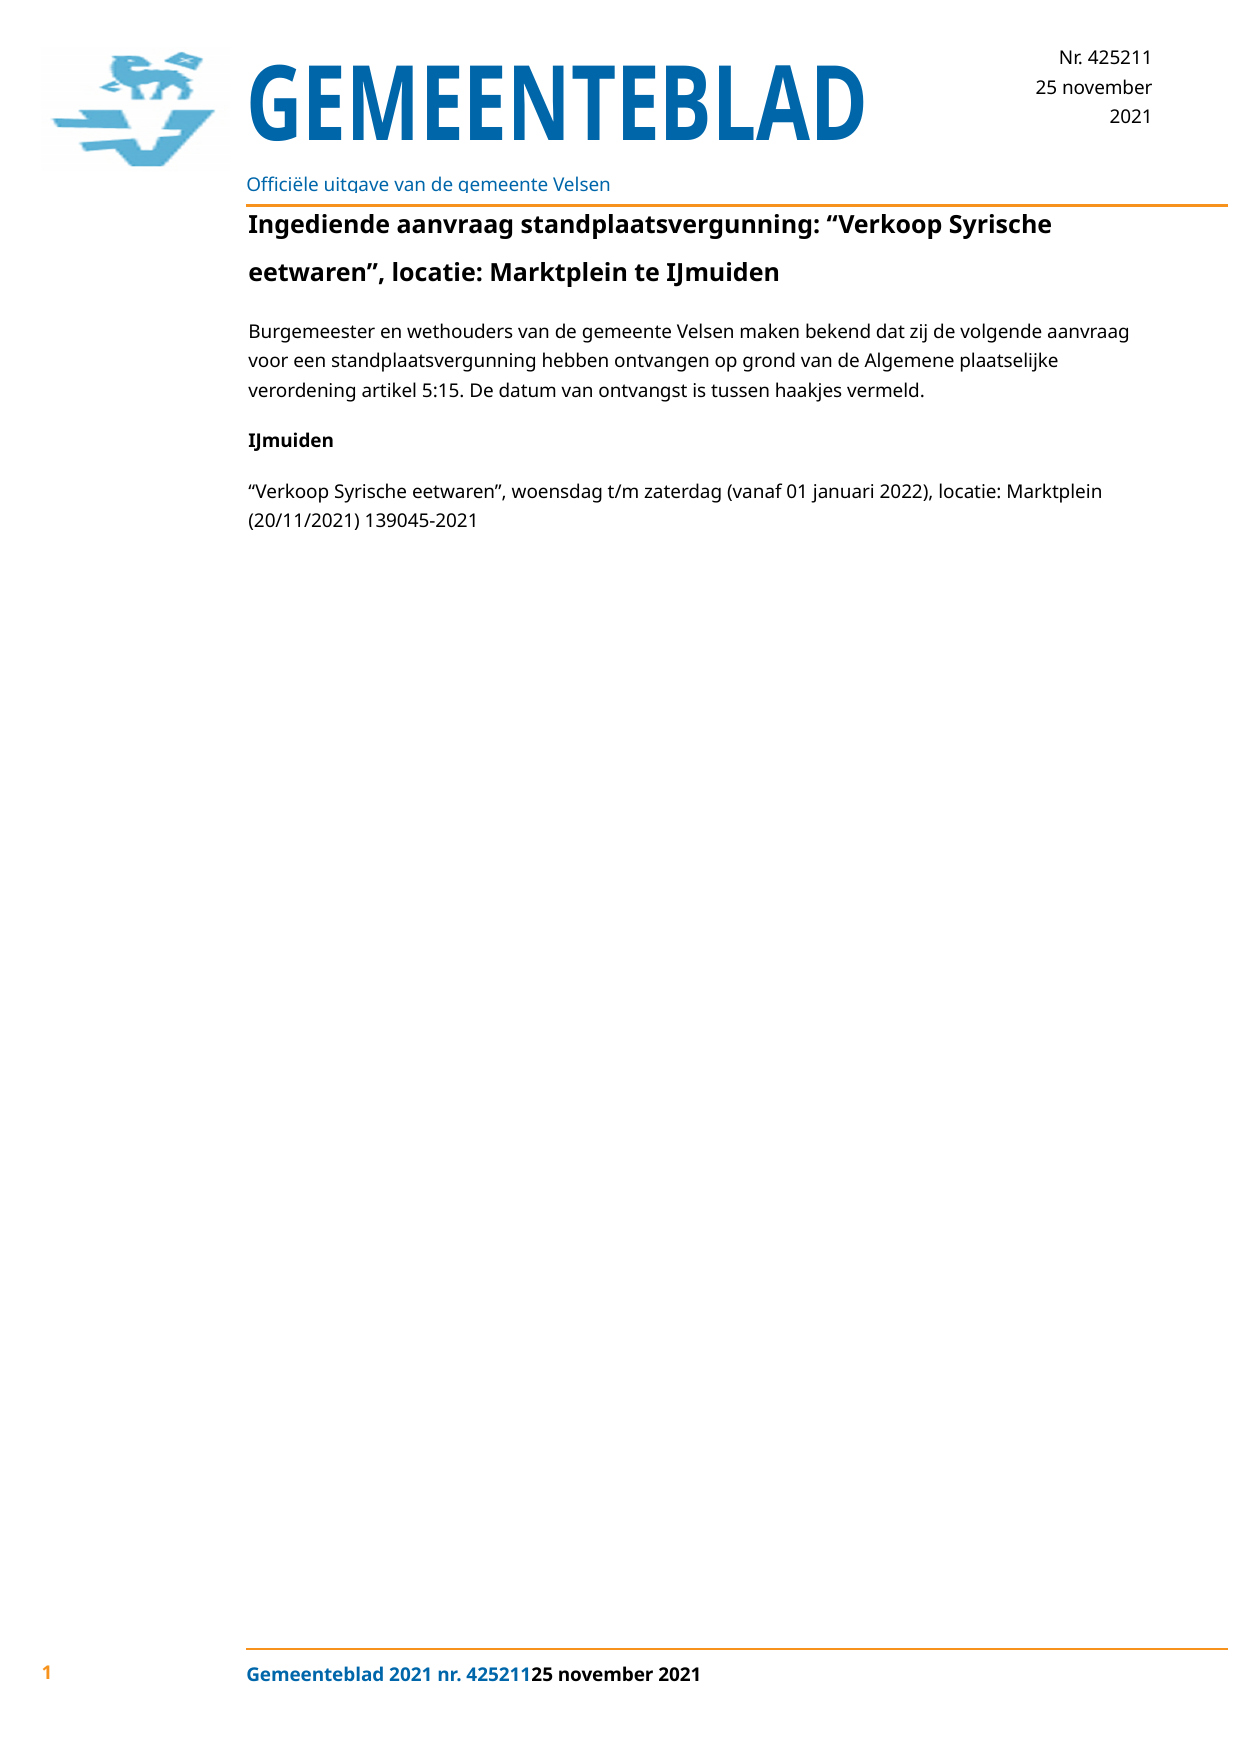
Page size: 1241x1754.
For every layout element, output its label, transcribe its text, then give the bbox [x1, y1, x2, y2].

picture [41, 47, 231, 172]
text Burgemeester en wethouders van de gemeente Velsen maken bekend dat zij de volgende aanvraag voor een standplaatsvergunning hebben ontvangen op grond van de Algemene plaatselijke verordening artikel 5:15. De datum van ontvangst is tussen haakjes vermeld. [248, 318, 1152, 403]
text IJmuiden [248, 427, 1152, 453]
text Ingediende aanvraag standplaatsvergunning: “Verkoop Syrische eetwaren”, locatie: Marktplein te IJmuiden [248, 207, 1152, 288]
text “Verkoop Syrische eetwaren”, woensdag t/m zaterdag (vanaf 01 januari 2022), locatie: Marktplein (20/11/2021) 139045-2021 [248, 478, 1152, 533]
